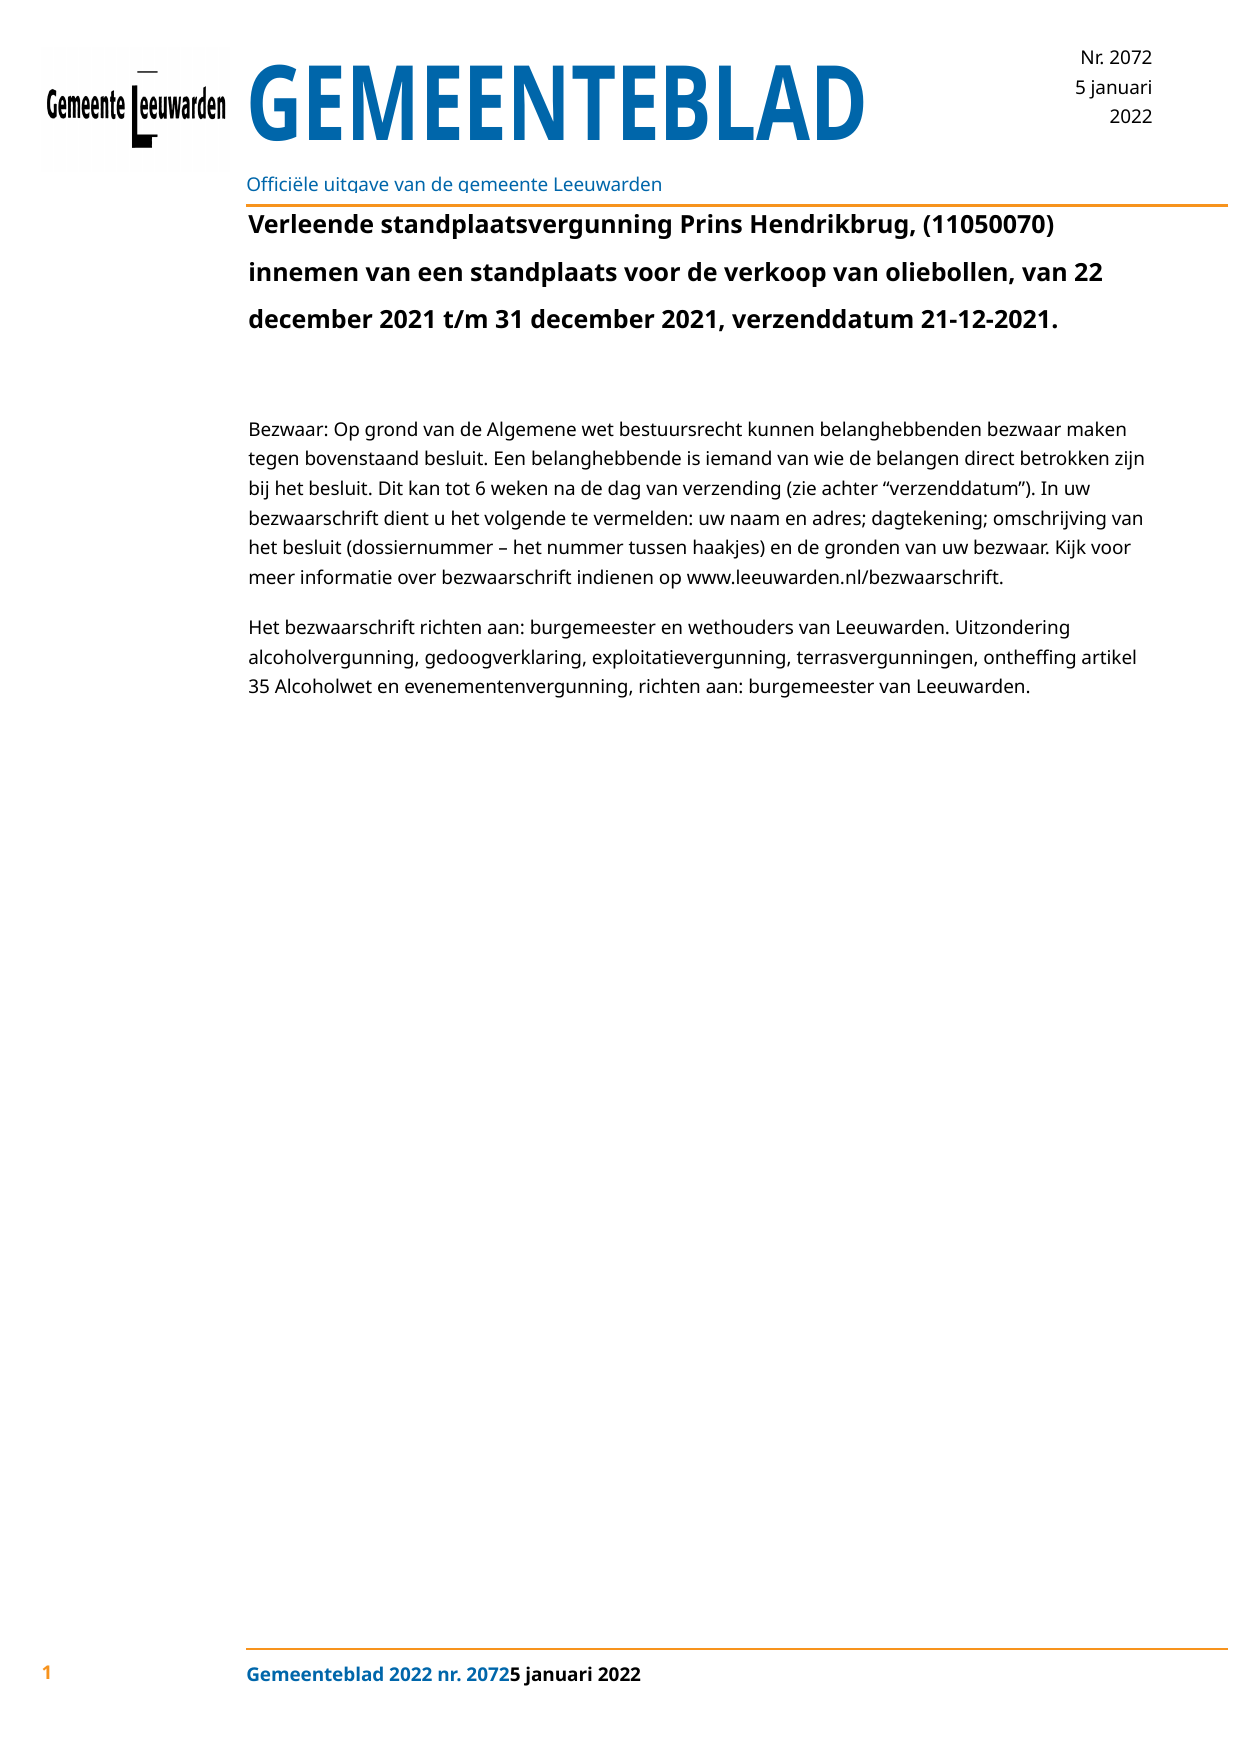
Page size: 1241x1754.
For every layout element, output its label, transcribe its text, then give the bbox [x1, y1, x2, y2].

text Bezwaar: Op grond van de Algemene wet bestuursrecht kunnen belanghebbenden bezwaar maken tegen bovenstaand besluit. Een belanghebbende is iemand van wie de belangen direct betrokken zijn bij het besluit. Dit kan tot 6 weken na de dag van verzending (zie achter “verzenddatum”). In uw bezwaarschrift dient u het volgende te vermelden: uw naam en adres; dagtekening; omschrijving van het besluit (dossiernummer – het nummer tussen haakjes) en de gronden van uw bezwaar. Kijk voor meer informatie over bezwaarschrift indienen op www.leeuwarden.nl/bezwaarschrift. [248, 416, 1152, 589]
text Het bezwaarschrift richten aan: burgemeester en wethouders van Leeuwarden. Uitzondering alcoholvergunning, gedoogverklaring, exploitatievergunning, terrasvergunningen, ontheffing artikel 35 Alcoholwet en evenementenvergunning, richten aan: burgemeester van Leeuwarden. [248, 614, 1152, 699]
picture [41, 47, 231, 172]
text Verleende standplaatsvergunning Prins Hendrikbrug, (11050070) innemen van een standplaats voor de verkoop van oliebollen, van 22 december 2021 t/m 31 december 2021, verzenddatum 21-12-2021. [248, 207, 1152, 336]
